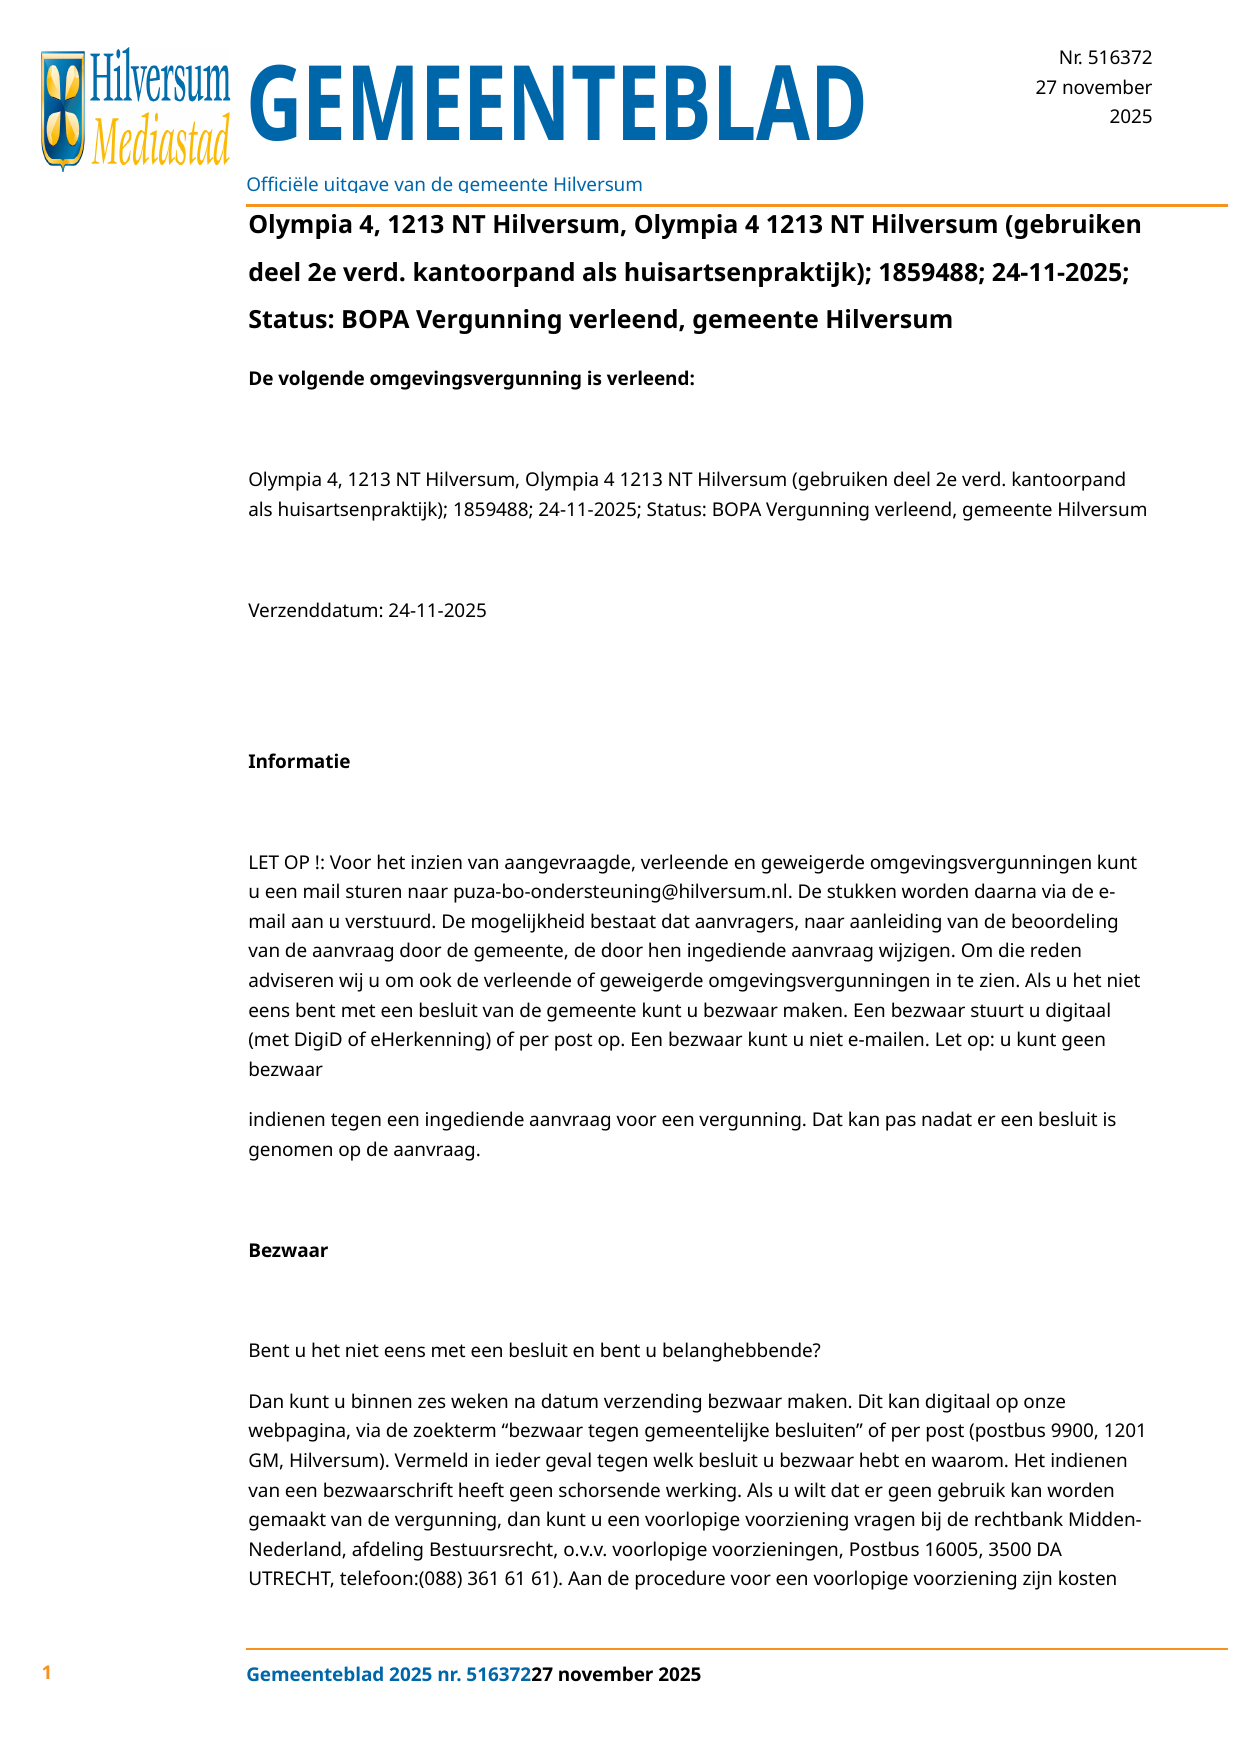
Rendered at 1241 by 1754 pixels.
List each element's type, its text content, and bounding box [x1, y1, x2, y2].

text Olympia 4, 1213 NT Hilversum, Olympia 4 1213 NT Hilversum (gebruiken deel 2e verd. kantoorpand als huisartsenpraktijk); 1859488; 24-11-2025; Status: BOPA Vergunning verleend, gemeente Hilversum [248, 207, 1152, 336]
text LET OP !: Voor het inzien van aangevraagde, verleende en geweigerde omgevingsvergunningen kunt u een mail sturen naar puza-bo-ondersteuning@hilversum.nl. De stukken worden daarna via de e-mail aan u verstuurd. De mogelijkheid bestaat dat aanvragers, naar aanleiding van de beoordeling van de aanvraag door de gemeente, de door hen ingediende aanvraag wijzigen. Om die reden adviseren wij u om ook de verleende of geweigerde omgevingsvergunningen in te zien. Als u het niet eens bent met een besluit van de gemeente kunt u bezwaar maken. Een bezwaar stuurt u digitaal (met DigiD of eHerkenning) of per post op. Een bezwaar kunt u niet e-mailen. Let op: u kunt geen bezwaar [248, 849, 1152, 1082]
text indienen tegen een ingediende aanvraag voor een vergunning. Dat kan pas nadat er een besluit is genomen op de aanvraag. [248, 1106, 1152, 1162]
text De volgende omgevingsvergunning is verleend: [248, 366, 1152, 391]
text Bezwaar [248, 1237, 1152, 1262]
text Bent u het niet eens met een besluit en bent u belanghebbende? [248, 1338, 1152, 1363]
picture [41, 47, 231, 172]
text Verzenddatum: 24-11-2025 [248, 597, 1152, 622]
text Dan kunt u binnen zes weken na datum verzending bezwaar maken. Dit kan digitaal op onze webpagina, via de zoekterm “bezwaar tegen gemeentelijke besluiten” of per post (postbus 9900, 1201 GM, Hilversum). Vermeld in ieder geval tegen welk besluit u bezwaar hebt en waarom. Het indienen van een bezwaarschrift heeft geen schorsende werking. Als u wilt dat er geen gebruik kan worden gemaakt van de vergunning, dan kunt u een voorlopige voorziening vragen bij de rechtbank Midden-Nederland, afdeling Bestuursrecht, o.v.v. voorlopige voorzieningen, Postbus 16005, 3500 DA UTRECHT, telefoon:(088) 361 61 61). Aan de procedure voor een voorlopige voorziening zijn kosten [248, 1388, 1152, 1591]
text Olympia 4, 1213 NT Hilversum, Olympia 4 1213 NT Hilversum (gebruiken deel 2e verd. kantoorpand als huisartsenpraktijk); 1859488; 24-11-2025; Status: BOPA Vergunning verleend, gemeente Hilversum [248, 466, 1152, 522]
text Informatie [248, 748, 1152, 774]
